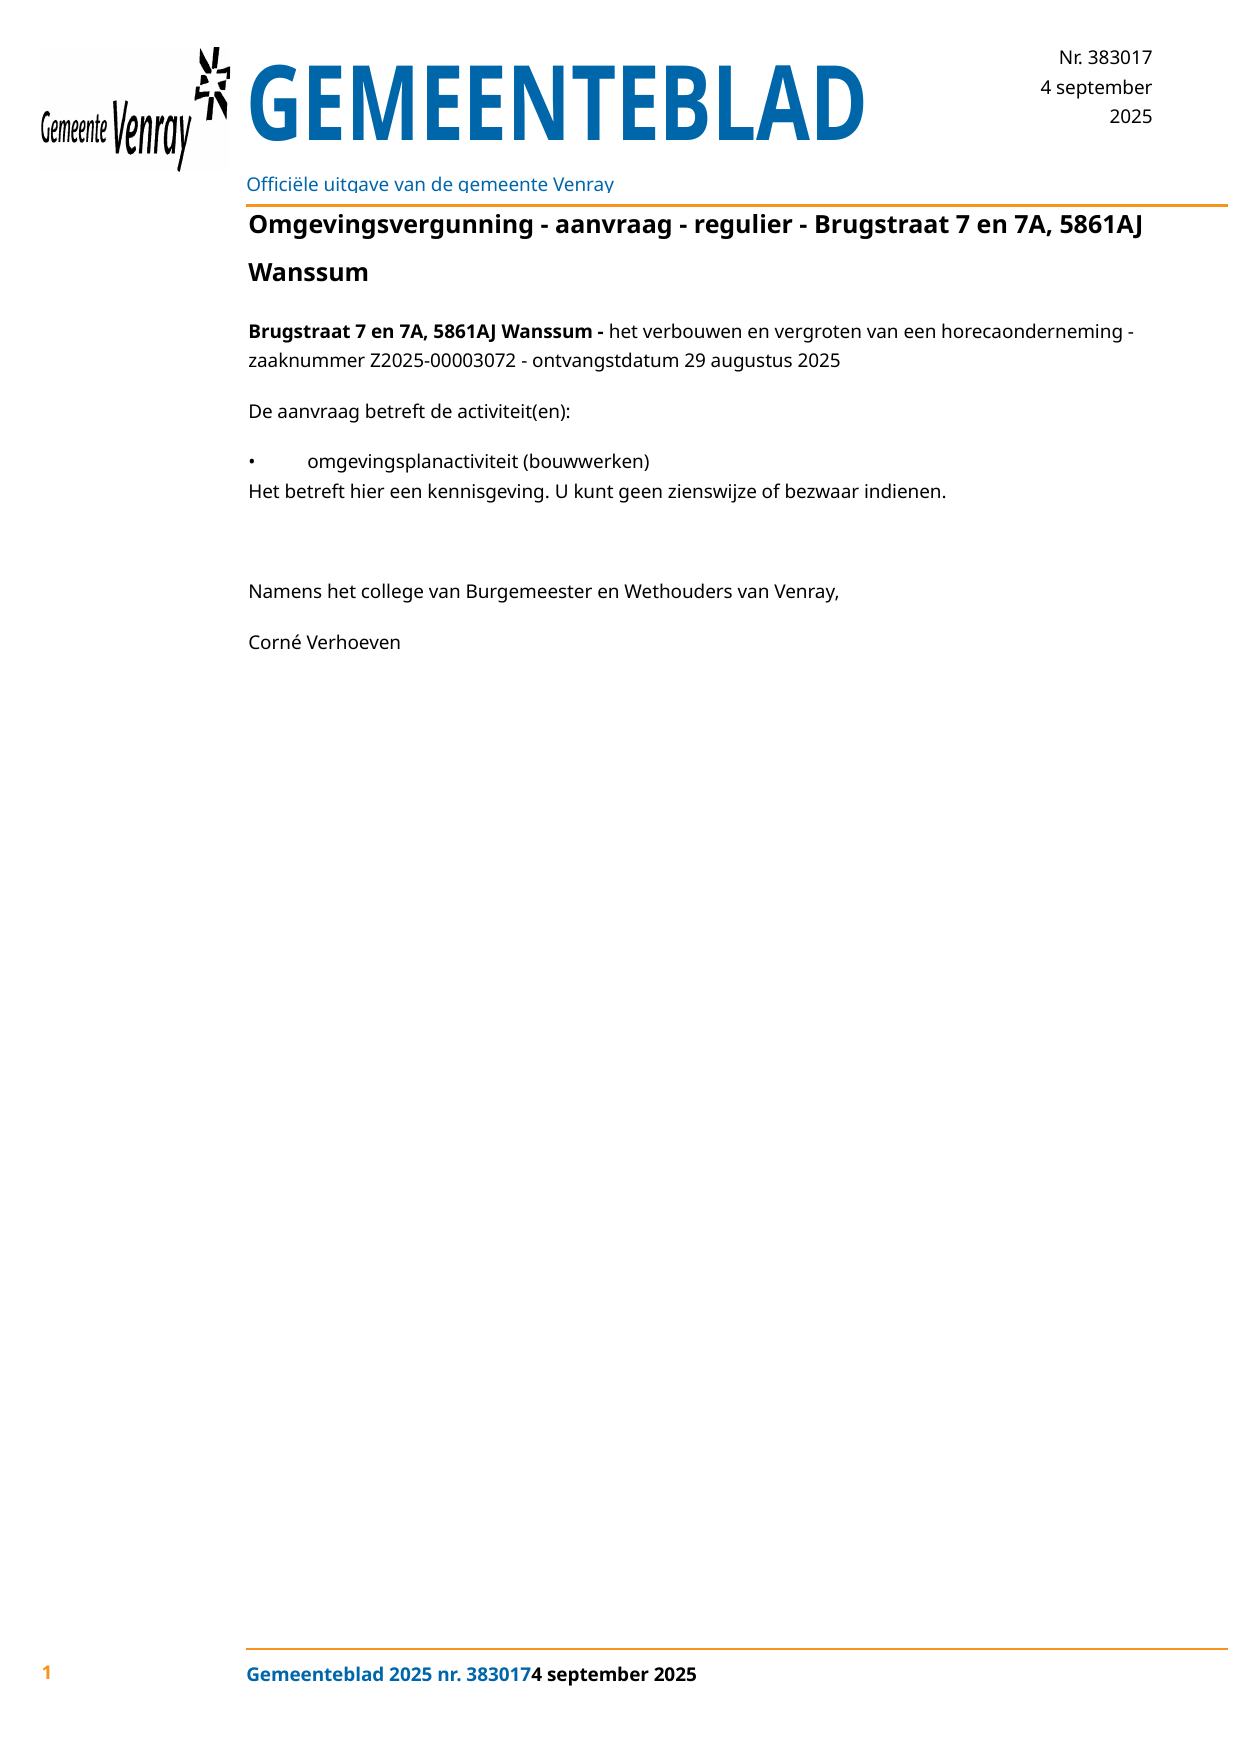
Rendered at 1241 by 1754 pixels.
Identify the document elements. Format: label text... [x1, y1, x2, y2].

list omgevingsplanactiviteit (bouwwerken) [248, 448, 1152, 474]
text Het betreft hier een kennisgeving. U kunt geen zienswijze of bezwaar indienen. [248, 478, 1152, 504]
text Brugstraat 7 en 7A, 5861AJ Wanssum - het verbouwen en vergroten van een horecaonderneming - zaaknummer Z2025-00003072 - ontvangstdatum 29 augustus 2025 [248, 318, 1152, 373]
text Corné Verhoeven [248, 629, 1152, 655]
text De aanvraag betreft de activiteit(en): [248, 398, 1152, 424]
text Namens het college van Burgemeester en Wethouders van Venray, [248, 579, 1152, 604]
text Omgevingsvergunning - aanvraag - regulier - Brugstraat 7 en 7A, 5861AJ Wanssum [248, 207, 1152, 288]
picture [41, 47, 231, 172]
